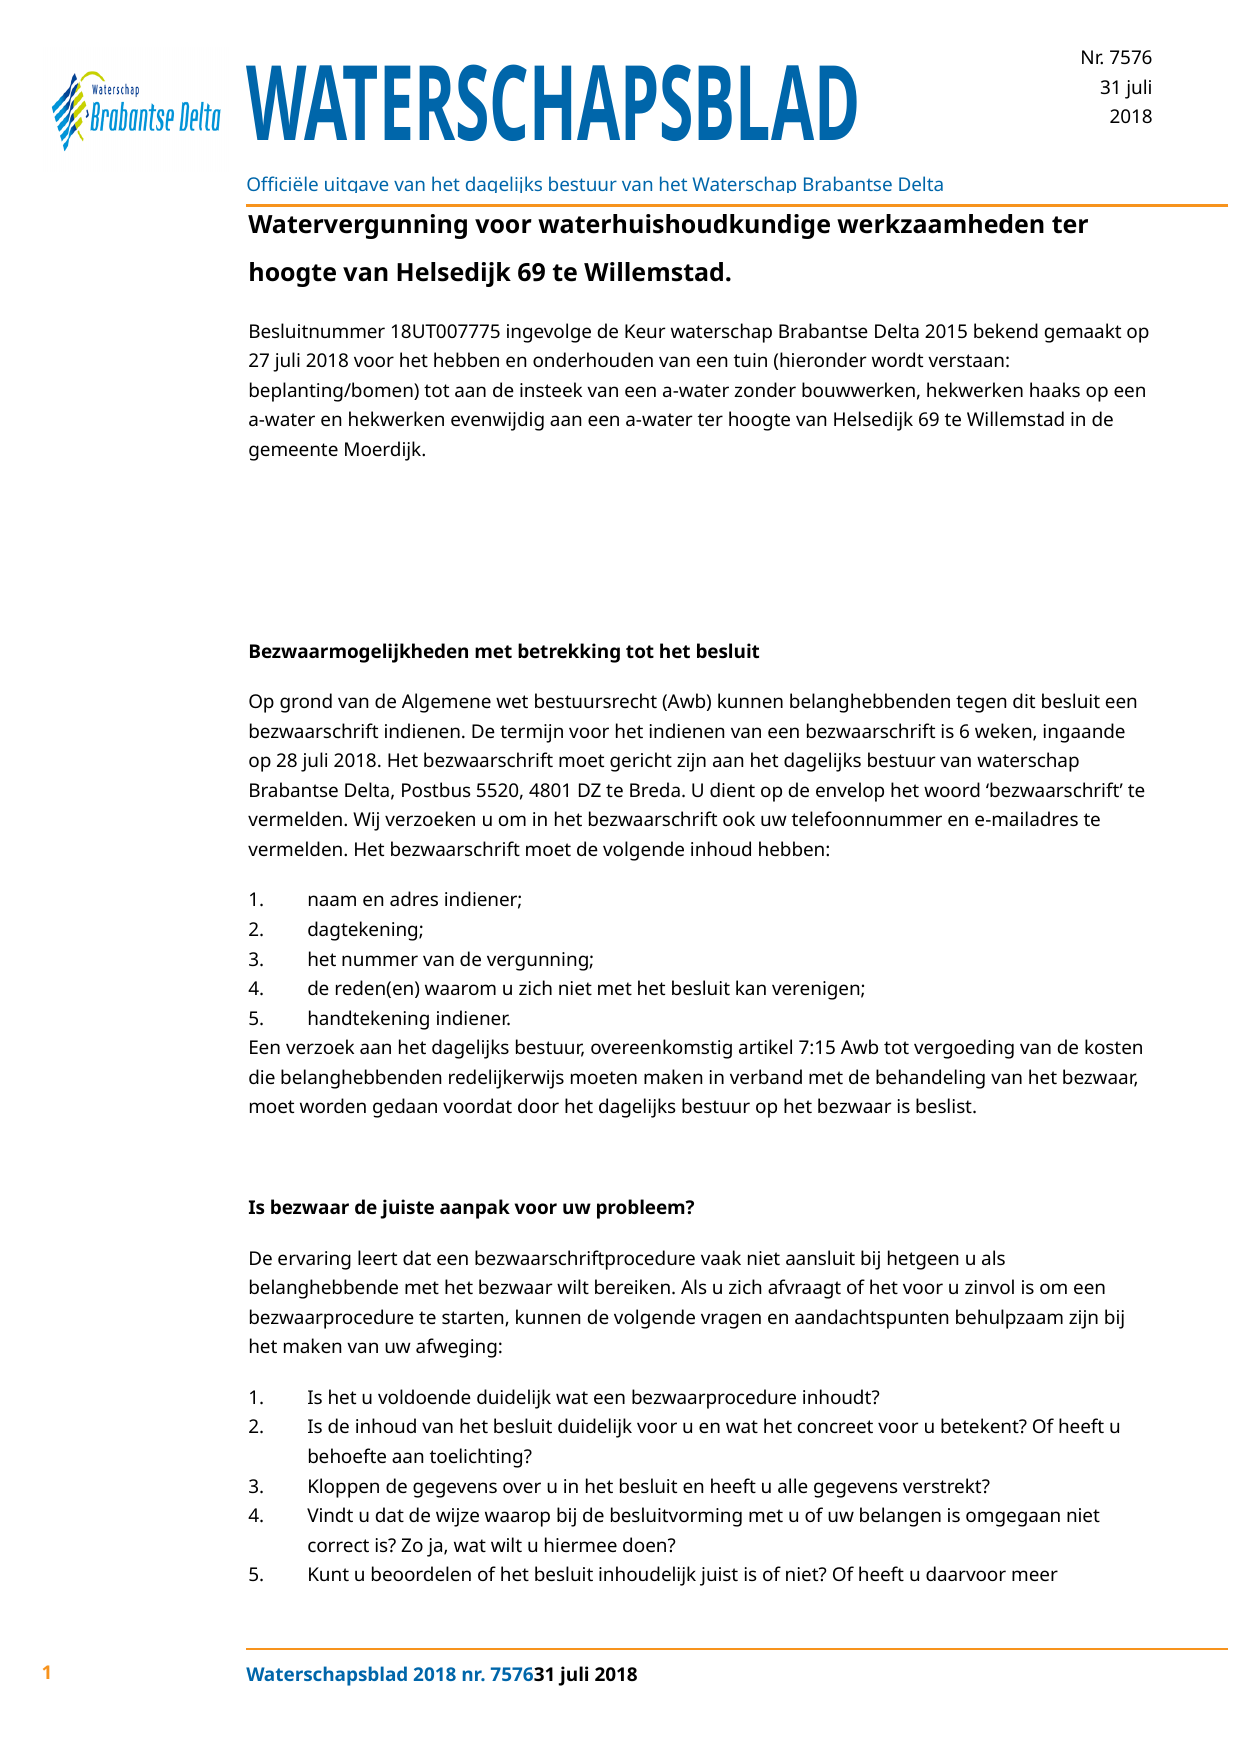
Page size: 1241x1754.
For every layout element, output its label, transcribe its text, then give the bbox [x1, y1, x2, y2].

picture [41, 47, 231, 172]
list het nummer van de vergunning; [248, 946, 1152, 972]
list Vindt u dat de wijze waarop bij de besluitvorming met u of uw belangen is omgegaan niet correct is? Zo ja, wat wilt u hiermee doen? [248, 1502, 1152, 1558]
text Bezwaarmogelijkheden met betrekking tot het besluit [248, 638, 1152, 664]
text Watervergunning voor waterhuishoudkundige werkzaamheden ter hoogte van Helsedijk 69 te Willemstad. [248, 207, 1152, 288]
list Kunt u beoordelen of het besluit inhoudelijk juist is of niet? Of heeft u daarvoor meer [248, 1562, 1152, 1587]
text De ervaring leert dat een bezwaarschriftprocedure vaak niet aansluit bij hetgeen u als belanghebbende met het bezwaar wilt bereiken. Als u zich afvraagt of het voor u zinvol is om een bezwaarprocedure te starten, kunnen de volgende vragen en aandachtspunten behulpzaam zijn bij het maken van uw afweging: [248, 1245, 1152, 1359]
text Besluitnummer 18UT007775 ingevolge de Keur waterschap Brabantse Delta 2015 bekend gemaakt op 27 juli 2018 voor het hebben en onderhouden van een tuin (hieronder wordt verstaan: beplanting/bomen) tot aan de insteek van een a-water zonder bouwwerken, hekwerken haaks op een a-water en hekwerken evenwijdig aan een a-water ter hoogte van Helsedijk 69 te Willemstad in de gemeente Moerdijk. [248, 318, 1152, 462]
list naam en adres indiener; [248, 887, 1152, 912]
list Kloppen de gegevens over u in het besluit en heeft u alle gegevens verstrekt? [248, 1473, 1152, 1499]
list dagtekening; [248, 916, 1152, 942]
list handtekening indiener. [248, 1005, 1152, 1031]
list Is het u voldoende duidelijk wat een bezwaarprocedure inhoudt? [248, 1384, 1152, 1410]
text Is bezwaar de juiste aanpak voor uw probleem? [248, 1194, 1152, 1220]
text Op grond van de Algemene wet bestuursrecht (Awb) kunnen belanghebbenden tegen dit besluit een bezwaarschrift indienen. De termijn voor het indienen van een bezwaarschrift is 6 weken, ingaande op 28 juli 2018. Het bezwaarschrift moet gericht zijn aan het dagelijks bestuur van waterschap Brabantse Delta, Postbus 5520, 4801 DZ te Breda. U dient op de envelop het woord ‘bezwaarschrift’ te vermelden. Wij verzoeken u om in het bezwaarschrift ook uw telefoonnummer en e‑mailadres te vermelden. Het bezwaarschrift moet de volgende inhoud hebben: [248, 688, 1152, 862]
list Is de inhoud van het besluit duidelijk voor u en wat het concreet voor u betekent? Of heeft u behoefte aan toelichting? [248, 1414, 1152, 1469]
list de reden(en) waarom u zich niet met het besluit kan verenigen; [248, 975, 1152, 1001]
text Een verzoek aan het dagelijks bestuur, overeenkomstig artikel 7:15 Awb tot vergoeding van de kosten die belanghebbenden redelijkerwijs moeten maken in verband met de behandeling van het bezwaar, moet worden gedaan voordat door het dagelijks bestuur op het bezwaar is beslist. [248, 1034, 1152, 1119]
